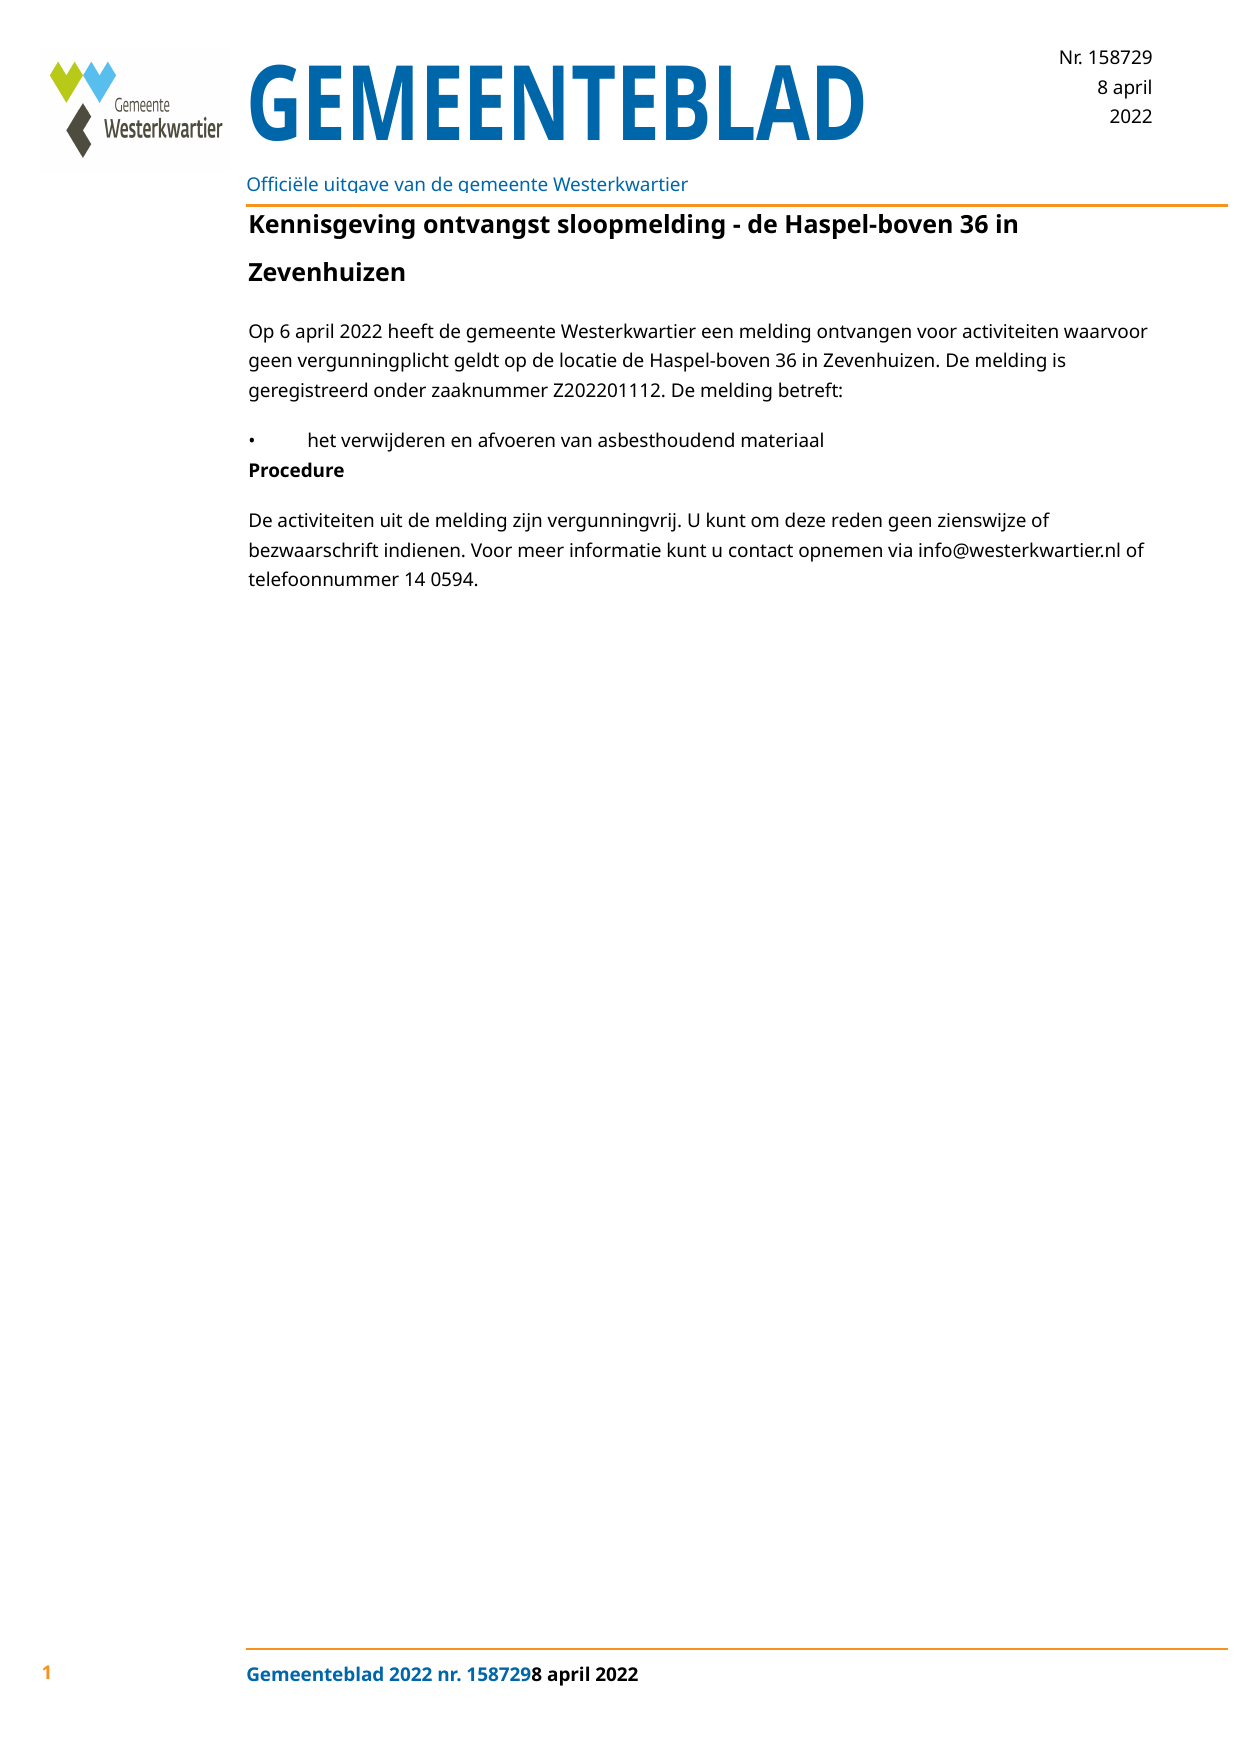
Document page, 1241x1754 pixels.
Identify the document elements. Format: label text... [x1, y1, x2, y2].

text Kennisgeving ontvangst sloopmelding - de Haspel-boven 36 in Zevenhuizen [248, 207, 1152, 288]
list het verwijderen en afvoeren van asbesthoudend materiaal [248, 427, 1152, 453]
text Op 6 april 2022 heeft de gemeente Westerkwartier een melding ontvangen voor activiteiten waarvoor geen vergunningplicht geldt op de locatie de Haspel-boven 36 in Zevenhuizen. De melding is geregistreerd onder zaaknummer Z202201112. De melding betreft: [248, 318, 1152, 403]
text De activiteiten uit de melding zijn vergunningvrij. U kunt om deze reden geen zienswijze of bezwaarschrift indienen. Voor meer informatie kunt u contact opnemen via info@westerkwartier.nl of telefoonnummer 14 0594. [248, 507, 1152, 592]
text Procedure [248, 457, 1152, 483]
picture [41, 47, 231, 172]
